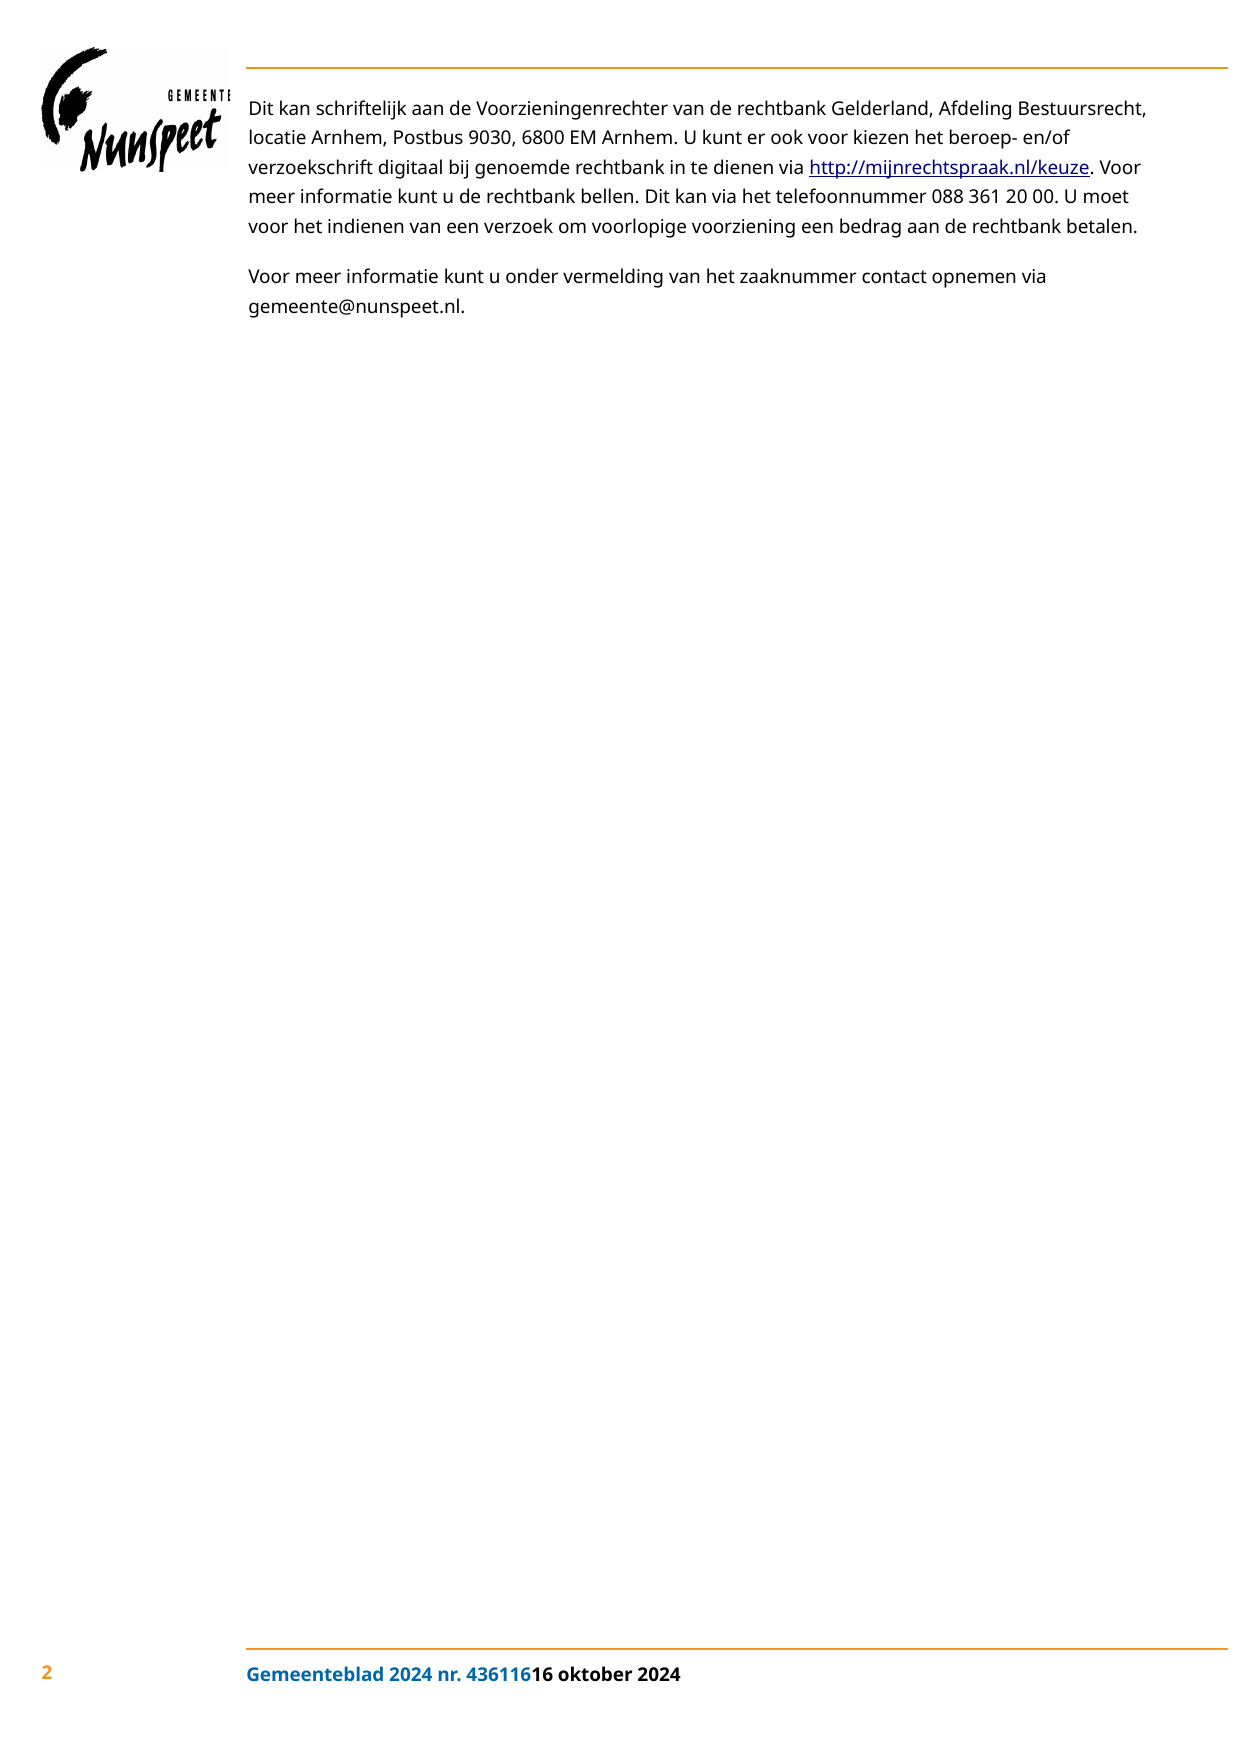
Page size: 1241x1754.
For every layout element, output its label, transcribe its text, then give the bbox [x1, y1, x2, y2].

text Voor meer informatie kunt u onder vermelding van het zaaknummer contact opnemen via gemeente@nunspeet.nl. [248, 263, 1152, 319]
picture [41, 47, 231, 172]
text Dit kan schriftelijk aan de Voorzieningenrechter van de rechtbank Gelderland, Afdeling Bestuursrecht, locatie Arnhem, Postbus 9030, 6800 EM Arnhem. U kunt er ook voor kiezen het beroep- en/of verzoekschrift digitaal bij genoemde rechtbank in te dienen via http://mijnrechtspraak.nl/keuze. Voor meer informatie kunt u de rechtbank bellen. Dit kan via het telefoonnummer 088 361 20 00. U moet voor het indienen van een verzoek om voorlopige voorziening een bedrag aan de rechtbank betalen. [248, 95, 1152, 239]
